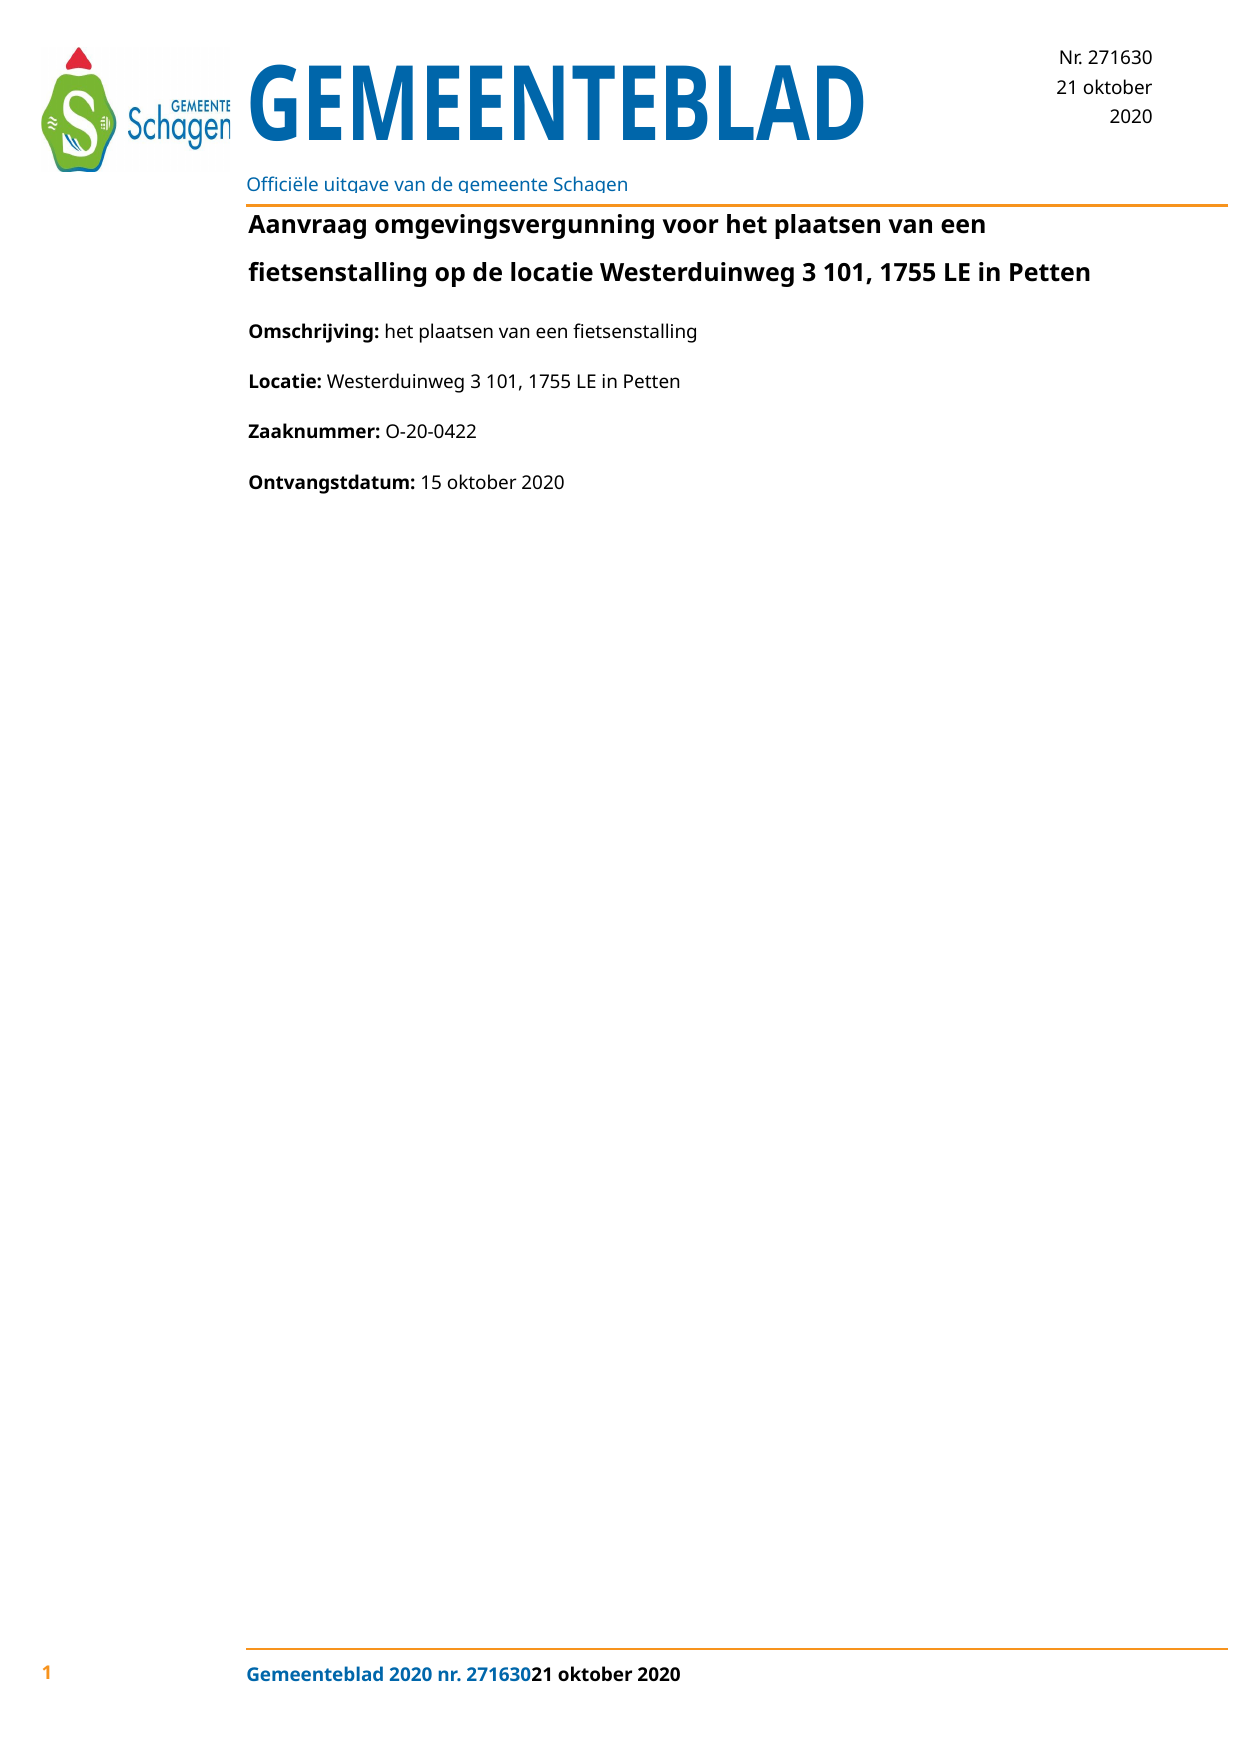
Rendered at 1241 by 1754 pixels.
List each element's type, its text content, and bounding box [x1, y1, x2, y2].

text Omschrijving: het plaatsen van een fietsenstalling [248, 318, 1152, 344]
text Locatie: Westerduinweg 3 101, 1755 LE in Petten [248, 368, 1152, 394]
text Zaaknummer: O-20-0422 [248, 419, 1152, 444]
text Aanvraag omgevingsvergunning voor het plaatsen van een fietsenstalling op de locatie Westerduinweg 3 101, 1755 LE in Petten [248, 207, 1152, 288]
text Ontvangstdatum: 15 oktober 2020 [248, 469, 1152, 495]
picture [41, 47, 231, 172]
